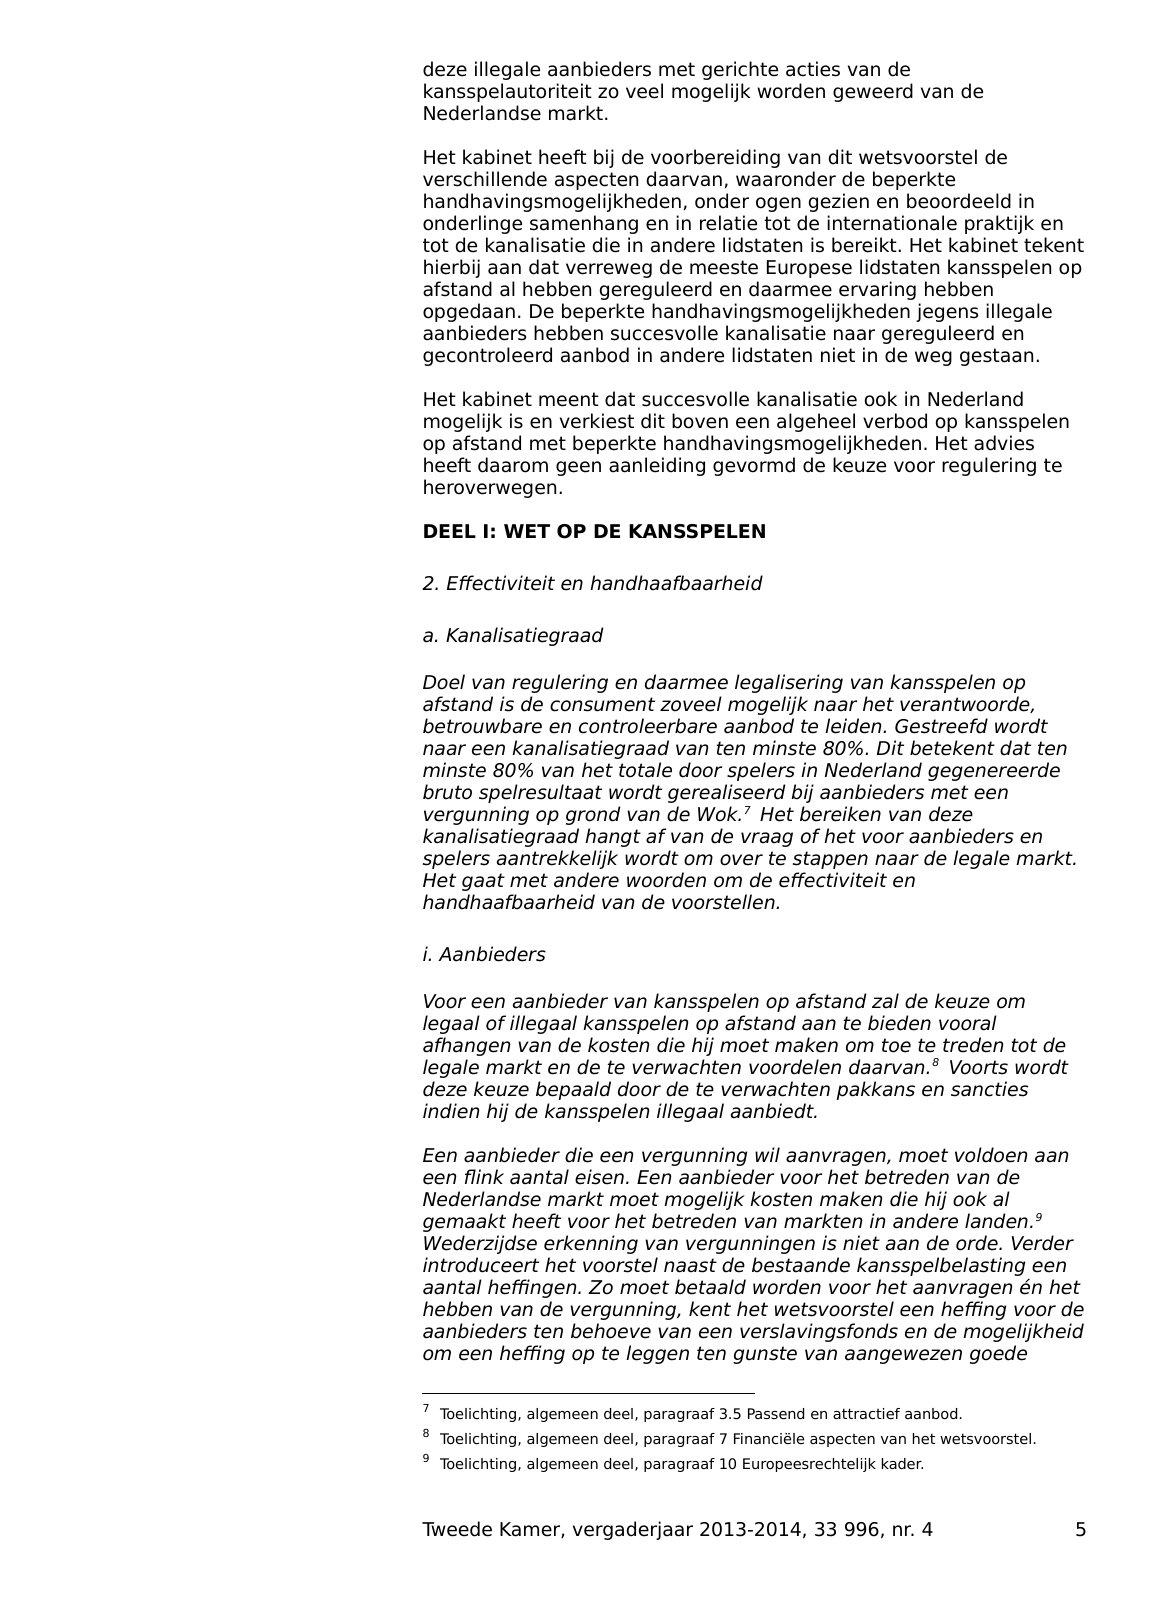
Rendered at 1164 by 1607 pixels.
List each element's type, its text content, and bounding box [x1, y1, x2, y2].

text deze illegale aanbieders met gerichte acties van de kansspelautoriteit zo veel mogelijk worden geweerd van de Nederlandse markt. [422, 59, 1087, 125]
text Toelichting, algemeen deel, paragraaf 3.5 Passend en attractief aanbod. [422, 1402, 1087, 1424]
text Een aanbieder die een vergunning wil aanvragen, moet voldoen aan een flink aantal eisen. Een aanbieder voor het betreden van de Nederlandse markt moet mogelijk kosten maken die hij ook al gemaakt heeft voor het betreden van markten in andere landen. Wederzijdse erkenning van vergunningen is niet aan de orde. Verder introduceert het voorstel naast de bestaande kansspelbelasting een aantal heffingen. Zo moet betaald worden voor het aanvragen én het hebben van de vergunning, kent het wetsvoorstel een heffing voor de aanbieders ten behoeve van een verslavingsfonds en de mogelijkheid om een heffing op te leggen ten gunste van aangewezen goede [422, 1145, 1087, 1365]
subtitle a. Kanalisatiegraad [422, 625, 1087, 647]
subtitle 2. Effectiviteit en handhaafbaarheid [422, 573, 1087, 595]
text Voor een aanbieder van kansspelen op afstand zal de keuze om legaal of illegaal kansspelen op afstand aan te bieden vooral afhangen van de kosten die hij moet maken om toe te treden tot de legale markt en de te verwachten voordelen daarvan. Voorts wordt deze keuze bepaald door de te verwachten pakkans en sancties indien hij de kansspelen illegaal aanbiedt. [422, 991, 1087, 1123]
text Het kabinet heeft bij de voorbereiding van dit wetsvoorstel de verschillende aspecten daarvan, waaronder de beperkte handhavingsmogelijkheden, onder ogen gezien en beoordeeld in onderlinge samenhang en in relatie tot de internationale praktijk en tot de kanalisatie die in andere lidstaten is bereikt. Het kabinet tekent hierbij aan dat verreweg de meeste Europese lidstaten kansspelen op afstand al hebben gereguleerd en daarmee ervaring hebben opgedaan. De beperkte handhavingsmogelijkheden jegens illegale aanbieders hebben succesvolle kanalisatie naar gereguleerd en gecontroleerd aanbod in andere lidstaten niet in de weg gestaan. [422, 147, 1087, 367]
text Doel van regulering en daarmee legalisering van kansspelen op afstand is de consument zoveel mogelijk naar het verantwoorde, betrouwbare en controleerbare aanbod te leiden. Gestreefd wordt naar een kanalisatiegraad van ten minste 80%. Dit betekent dat ten minste 80% van het totale door spelers in Nederland gegenereerde bruto spelresultaat wordt gerealiseerd bij aanbieders met een vergunning op grond van de Wok. Het bereiken van deze kanalisatiegraad hangt af van de vraag of het voor aanbieders en spelers aantrekkelijk wordt om over te stappen naar de legale markt. Het gaat met andere woorden om de effectiviteit en handhaafbaarheid van de voorstellen. [422, 672, 1087, 914]
subtitle i. Aanbieders [422, 944, 1087, 966]
text Toelichting, algemeen deel, paragraaf 10 Europeesrechtelijk kader. [422, 1452, 1087, 1474]
text Het kabinet meent dat succesvolle kanalisatie ook in Nederland mogelijk is en verkiest dit boven een algeheel verbod op kansspelen op afstand met beperkte handhavingsmogelijkheden. Het advies heeft daarom geen aanleiding gevormd de keuze voor regulering te heroverwegen. [422, 389, 1087, 499]
subtitle DEEL I: WET OP DE KANSSPELEN [422, 521, 1087, 543]
text Toelichting, algemeen deel, paragraaf 7 Financiële aspecten van het wetsvoorstel. [422, 1427, 1087, 1449]
